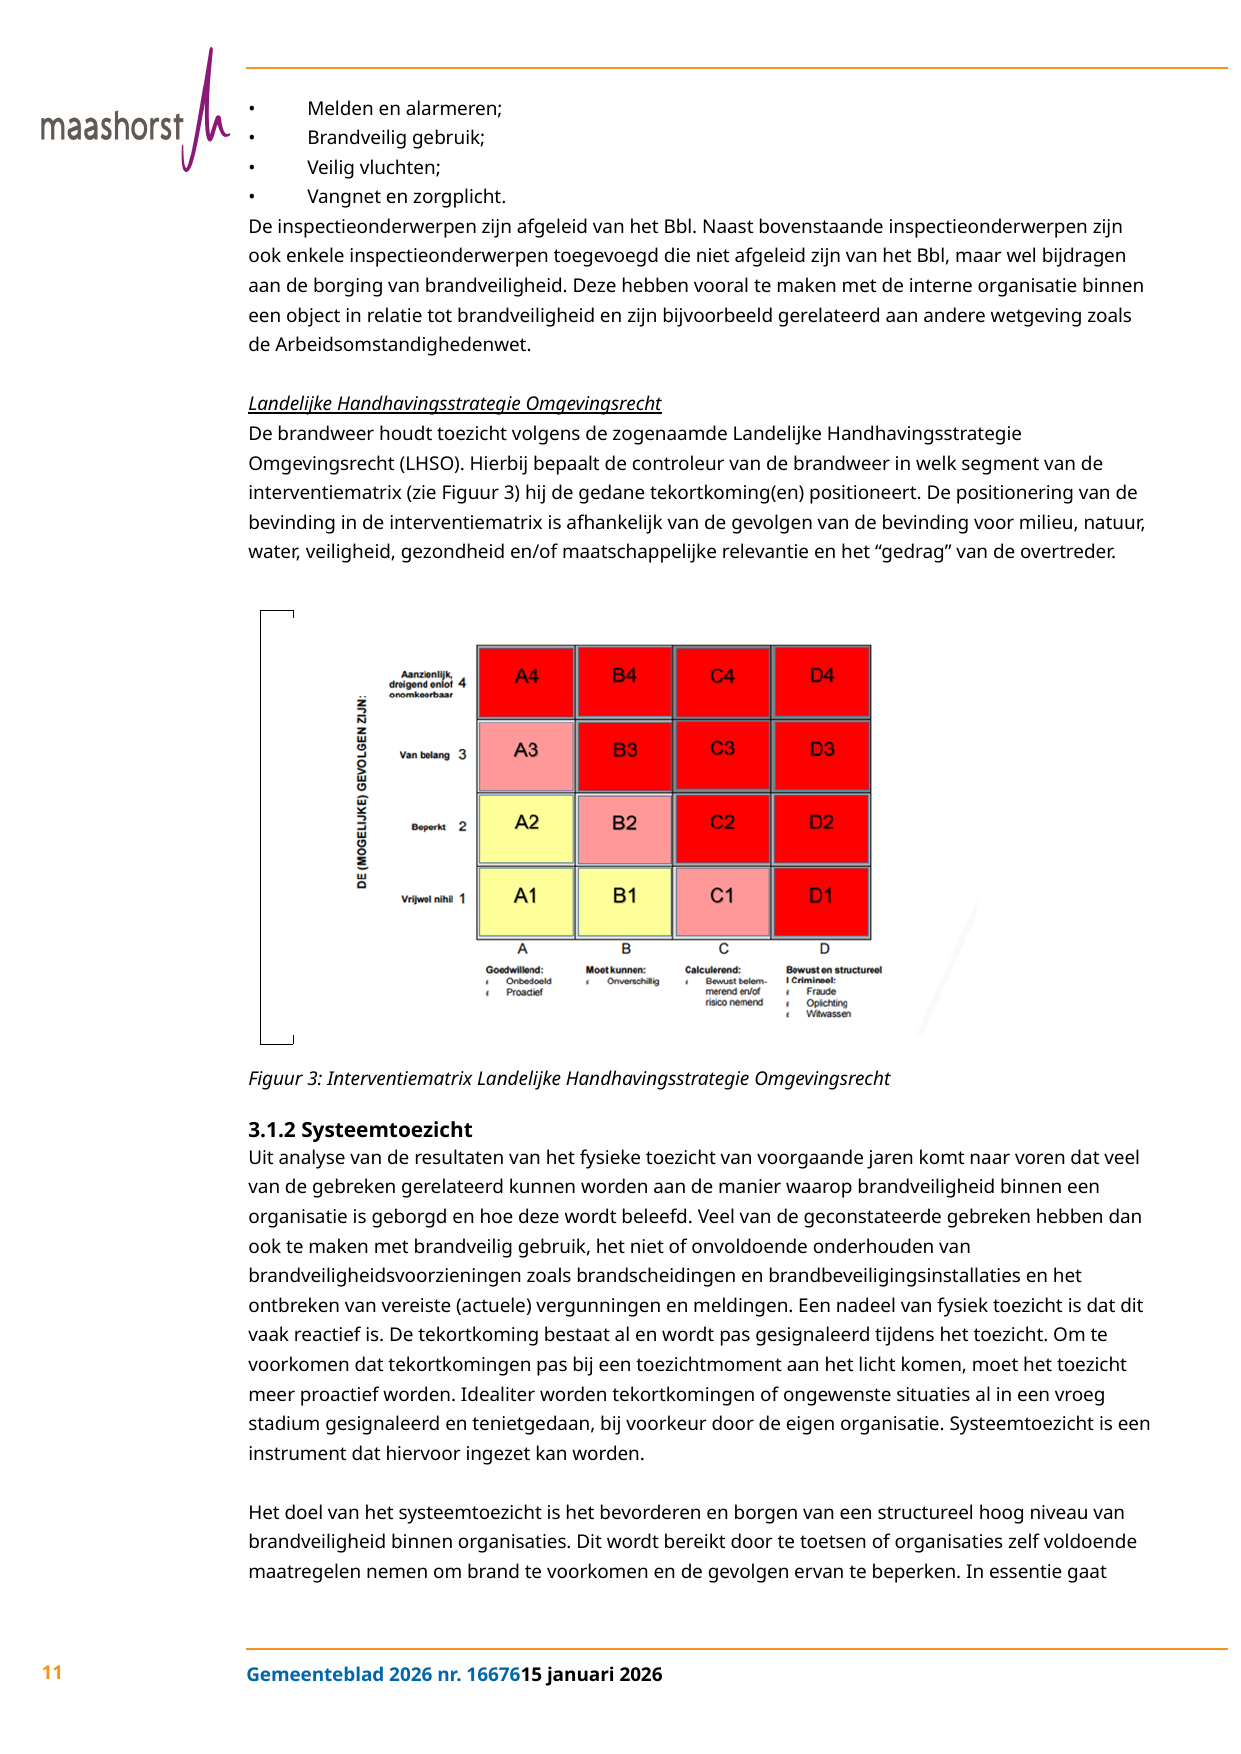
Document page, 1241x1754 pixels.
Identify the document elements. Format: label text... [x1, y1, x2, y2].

picture [41, 47, 231, 172]
list Brandveilig gebruik; [248, 124, 1152, 150]
picture [268, 618, 978, 1035]
text Figuur 3: Interventiematrix Landelijke Handhavingsstrategie Omgevingsrecht [248, 1065, 1152, 1091]
text Uit analyse van de resultaten van het fysieke toezicht van voorgaande jaren komt naar voren dat veel van de gebreken gerelateerd kunnen worden aan de manier waarop brandveiligheid binnen een organisatie is geborgd en hoe deze wordt beleefd. Veel van de geconstateerde gebreken hebben dan ook te maken met brandveilig gebruik, het niet of onvoldoende onderhouden van brandveiligheidsvoorzieningen zoals brandscheidingen en brandbeveiligingsinstallaties en het ontbreken van vereiste (actuele) vergunningen en meldingen. Een nadeel van fysiek toezicht is dat dit vaak reactief is. De tekortkoming bestaat al en wordt pas gesignaleerd tijdens het toezicht. Om te voorkomen dat tekortkomingen pas bij een toezichtmoment aan het licht komen, moet het toezicht meer proactief worden. Idealiter worden tekortkomingen of ongewenste situaties al in een vroeg stadium gesignaleerd en tenietgedaan, bij voorkeur door de eigen organisatie. Systeemtoezicht is een instrument dat hiervoor ingezet kan worden. [248, 1144, 1152, 1466]
list Melden en alarmeren; [248, 95, 1152, 121]
text De inspectieonderwerpen zijn afgeleid van het Bbl. Naast bovenstaande inspectieonderwerpen zijn ook enkele inspectieonderwerpen toegevoegd die niet afgeleid zijn van het Bbl, maar wel bijdragen aan de borging van brandveiligheid. Deze hebben vooral te maken met de interne organisatie binnen een object in relatie tot brandveiligheid en zijn bijvoorbeeld gerelateerd aan andere wetgeving zoals de Arbeidsomstandighedenwet. [248, 213, 1152, 357]
list Vangnet en zorgplicht. [248, 183, 1152, 209]
text 3.1.2 Systeemtoezicht [248, 1116, 1152, 1144]
text De brandweer houdt toezicht volgens de zogenaamde Landelijke Handhavingsstrategie Omgevingsrecht (LHSO). Hierbij bepaalt de controleur van de brandweer in welk segment van de interventiematrix (zie Figuur 3) hij de gedane tekortkoming(en) positioneert. De positionering van de bevinding in de interventiematrix is afhankelijk van de gevolgen van de bevinding voor milieu, natuur, water, veiligheid, gezondheid en/of maatschappelijke relevantie en het “gedrag” van de overtreder. [248, 420, 1152, 564]
text Het doel van het systeemtoezicht is het bevorderen en borgen van een structureel hoog niveau van brandveiligheid binnen organisaties. Dit wordt bereikt door te toetsen of organisaties zelf voldoende maatregelen nemen om brand te voorkomen en de gevolgen ervan te beperken. In essentie gaat [248, 1499, 1152, 1584]
text Landelijke Handhavingsstrategie Omgevingsrecht [248, 391, 1152, 416]
list Veilig vluchten; [248, 154, 1152, 180]
